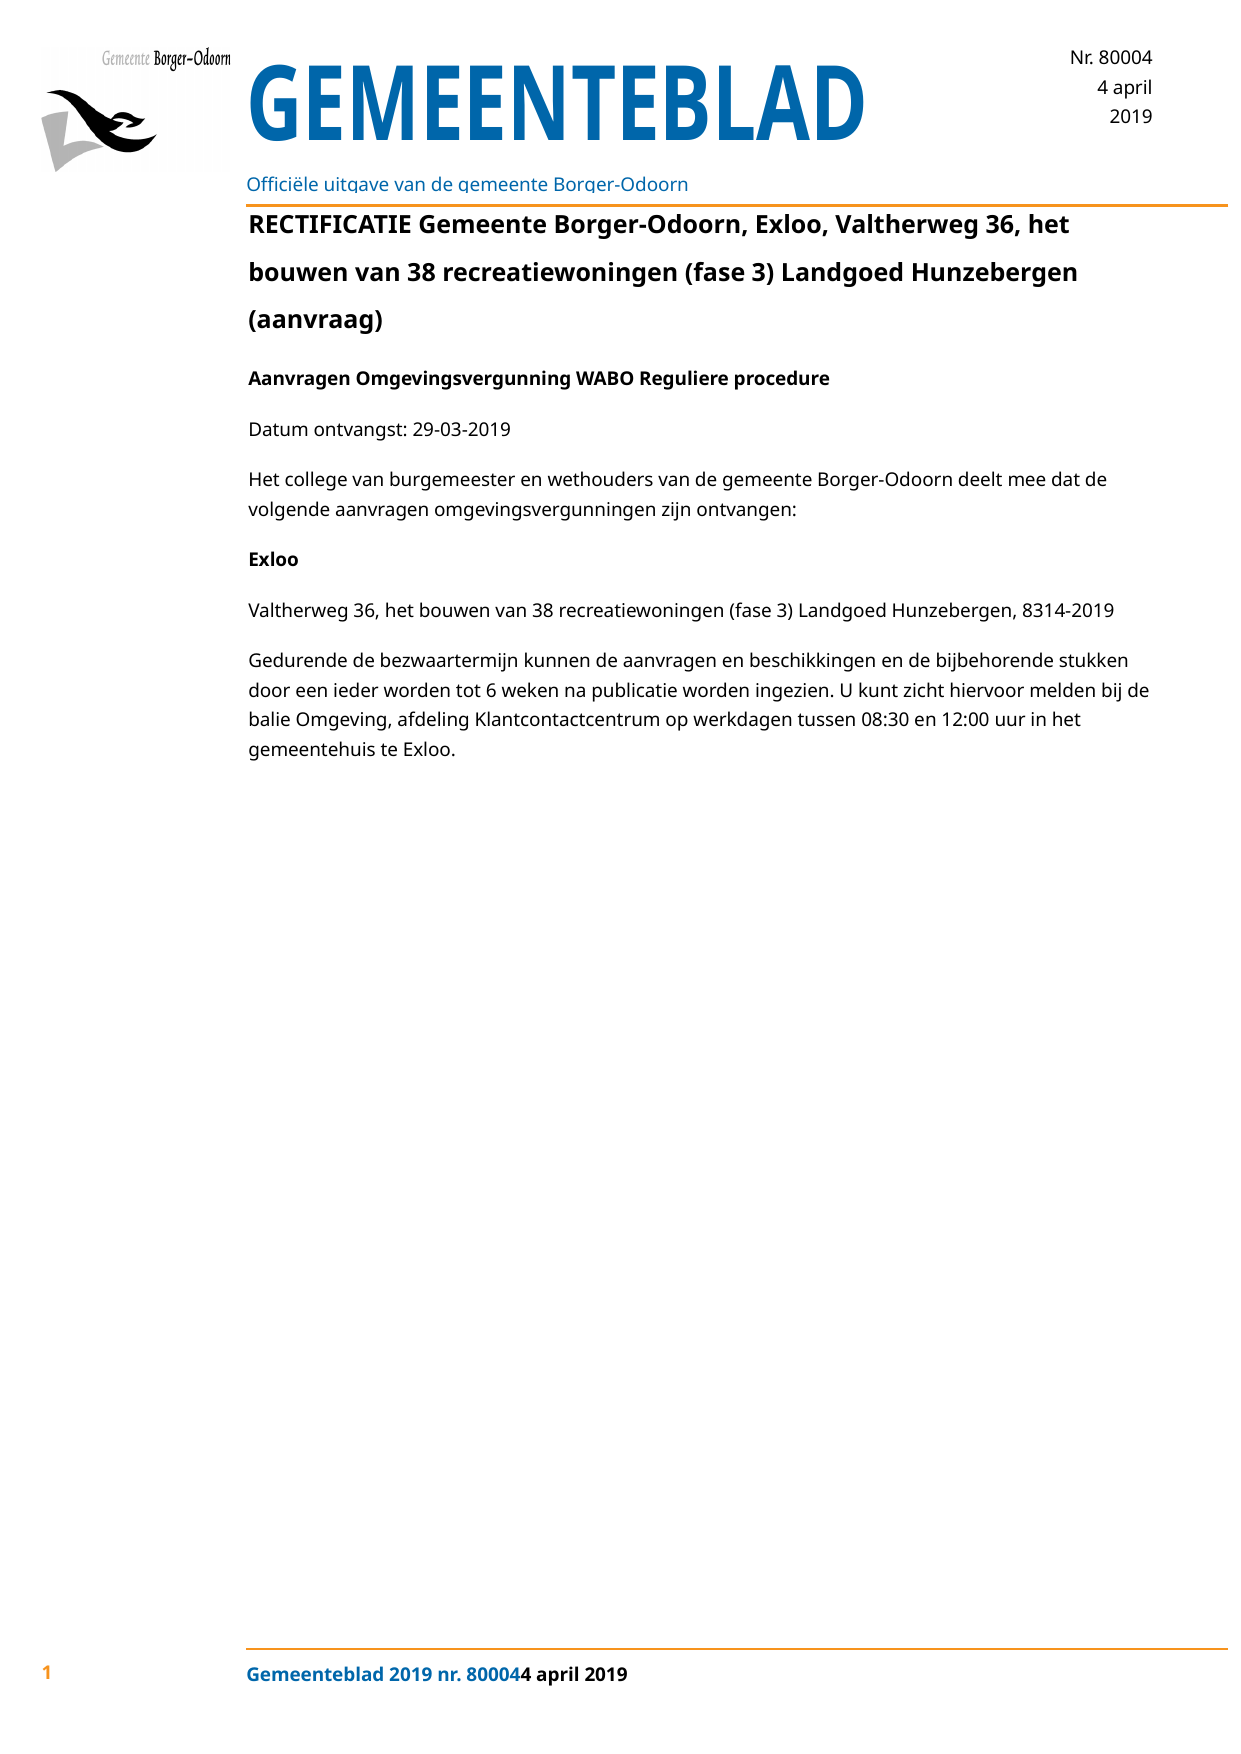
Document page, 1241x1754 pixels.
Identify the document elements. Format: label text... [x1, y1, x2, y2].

text Exloo [248, 546, 1152, 572]
picture [41, 47, 231, 172]
text Gedurende de bezwaartermijn kunnen de aanvragen en beschikkingen en de bijbehorende stukken door een ieder worden tot 6 weken na publicatie worden ingezien. U kunt zicht hiervoor melden bij de balie Omgeving, afdeling Klantcontactcentrum op werkdagen tussen 08:30 en 12:00 uur in het gemeentehuis te Exloo. [248, 647, 1152, 762]
text Valtherweg 36, het bouwen van 38 recreatiewoningen (fase 3) Landgoed Hunzebergen, 8314-2019 [248, 597, 1152, 622]
text RECTIFICATIE Gemeente Borger-Odoorn, Exloo, Valtherweg 36, het bouwen van 38 recreatiewoningen (fase 3) Landgoed Hunzebergen (aanvraag) [248, 207, 1152, 336]
text Aanvragen Omgevingsvergunning WABO Reguliere procedure [248, 366, 1152, 391]
text Datum ontvangst: 29-03-2019 [248, 416, 1152, 442]
text Het college van burgemeester en wethouders van de gemeente Borger-Odoorn deelt mee dat de volgende aanvragen omgevingsvergunningen zijn ontvangen: [248, 466, 1152, 522]
